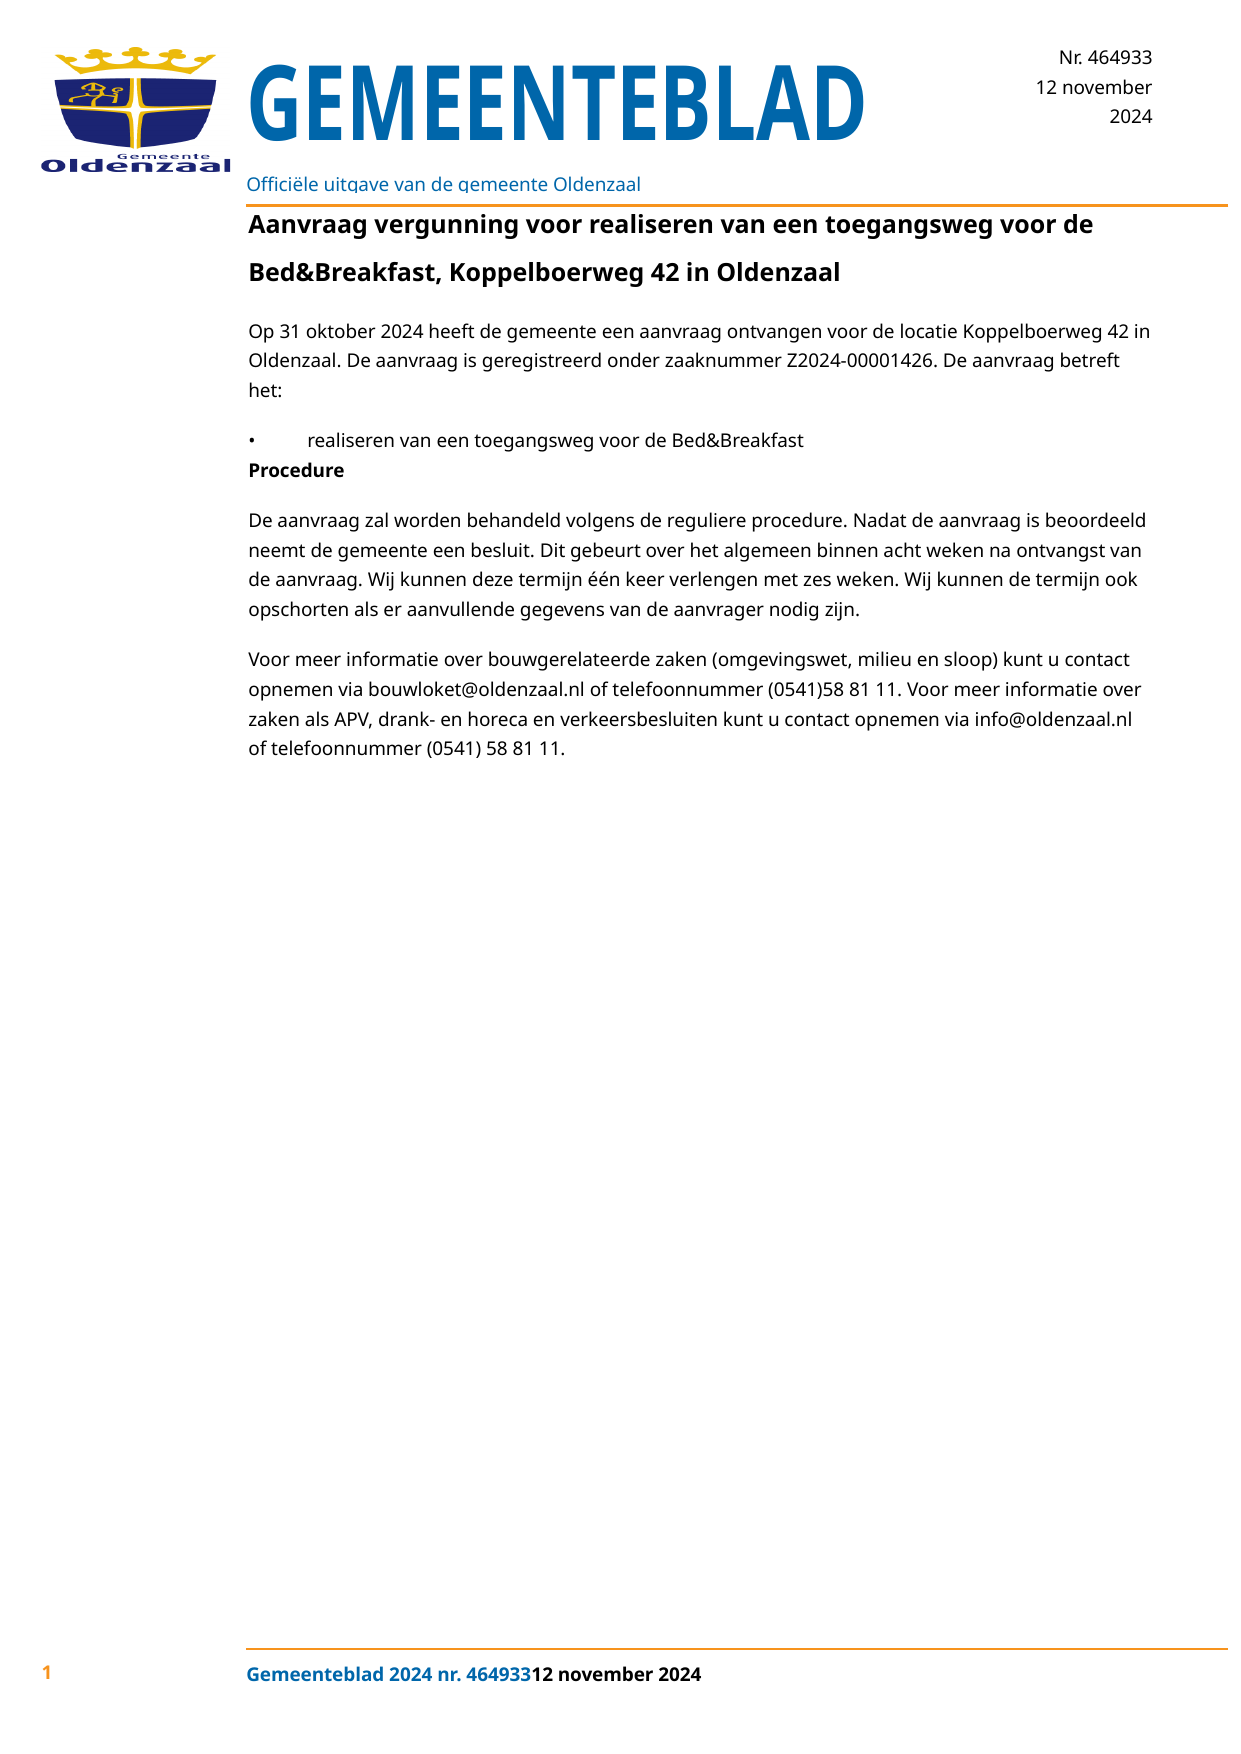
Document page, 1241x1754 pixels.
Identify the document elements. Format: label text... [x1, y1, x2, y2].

text De aanvraag zal worden behandeld volgens de reguliere procedure. Nadat de aanvraag is beoordeeld neemt de gemeente een besluit. Dit gebeurt over het algemeen binnen acht weken na ontvangst van de aanvraag. Wij kunnen deze termijn één keer verlengen met zes weken. Wij kunnen de termijn ook opschorten als er aanvullende gegevens van de aanvrager nodig zijn. [248, 507, 1152, 622]
text Procedure [248, 457, 1152, 483]
picture [41, 47, 231, 172]
text Op 31 oktober 2024 heeft de gemeente een aanvraag ontvangen voor de locatie Koppelboerweg 42 in Oldenzaal. De aanvraag is geregistreerd onder zaaknummer Z2024-00001426. De aanvraag betreft het: [248, 318, 1152, 403]
text Aanvraag vergunning voor realiseren van een toegangsweg voor de Bed&Breakfast, Koppelboerweg 42 in Oldenzaal [248, 207, 1152, 288]
text Voor meer informatie over bouwgerelateerde zaken (omgevingswet, milieu en sloop) kunt u contact opnemen via bouwloket@oldenzaal.nl of telefoonnummer (0541)58 81 11. Voor meer informatie over zaken als APV, drank- en horeca en verkeersbesluiten kunt u contact opnemen via info@oldenzaal.nl of telefoonnummer (0541) 58 81 11. [248, 647, 1152, 761]
list realiseren van een toegangsweg voor de Bed&Breakfast [248, 427, 1152, 453]
